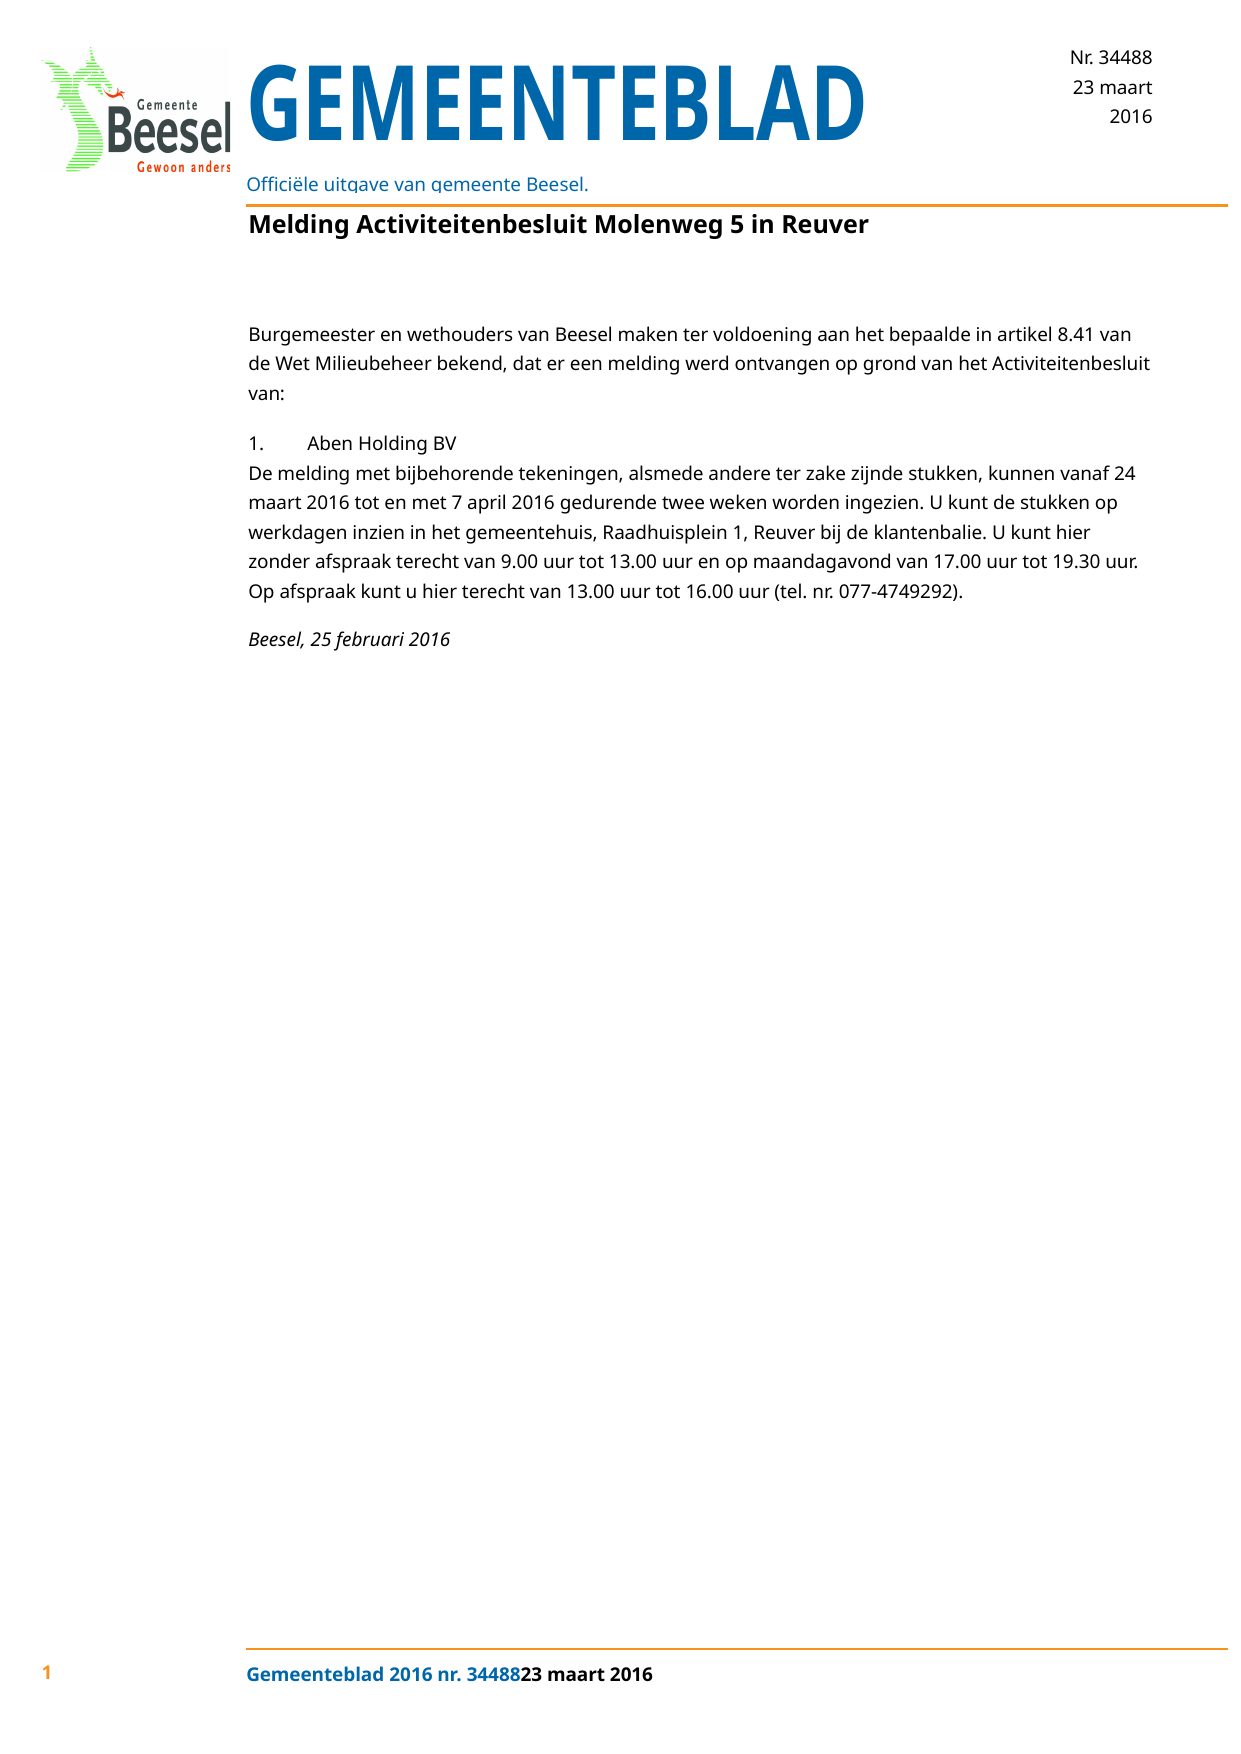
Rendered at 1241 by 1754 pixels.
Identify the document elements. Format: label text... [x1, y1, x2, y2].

text Burgemeester en wethouders van Beesel maken ter voldoening aan het bepaalde in artikel 8.41 van de Wet Milieubeheer bekend, dat er een melding werd ontvangen op grond van het Activiteitenbesluit van: [248, 321, 1152, 406]
text Beesel, 25 februari 2016 [248, 626, 1152, 652]
text Melding Activiteitenbesluit Molenweg 5 in Reuver [248, 207, 1152, 241]
list Aben Holding BV [248, 430, 1152, 456]
text De melding met bijbehorende tekeningen, alsmede andere ter zake zijnde stukken, kunnen vanaf 24 maart 2016 tot en met 7 april 2016 gedurende twee weken worden ingezien. U kunt de stukken op werkdagen inzien in het gemeentehuis, Raadhuisplein 1, Reuver bij de klantenbalie. U kunt hier zonder afspraak terecht van 9.00 uur tot 13.00 uur en op maandagavond van 17.00 uur tot 19.30 uur. Op afspraak kunt u hier terecht van 13.00 uur tot 16.00 uur (tel. nr. 077-4749292). [248, 460, 1152, 604]
picture [41, 47, 231, 172]
